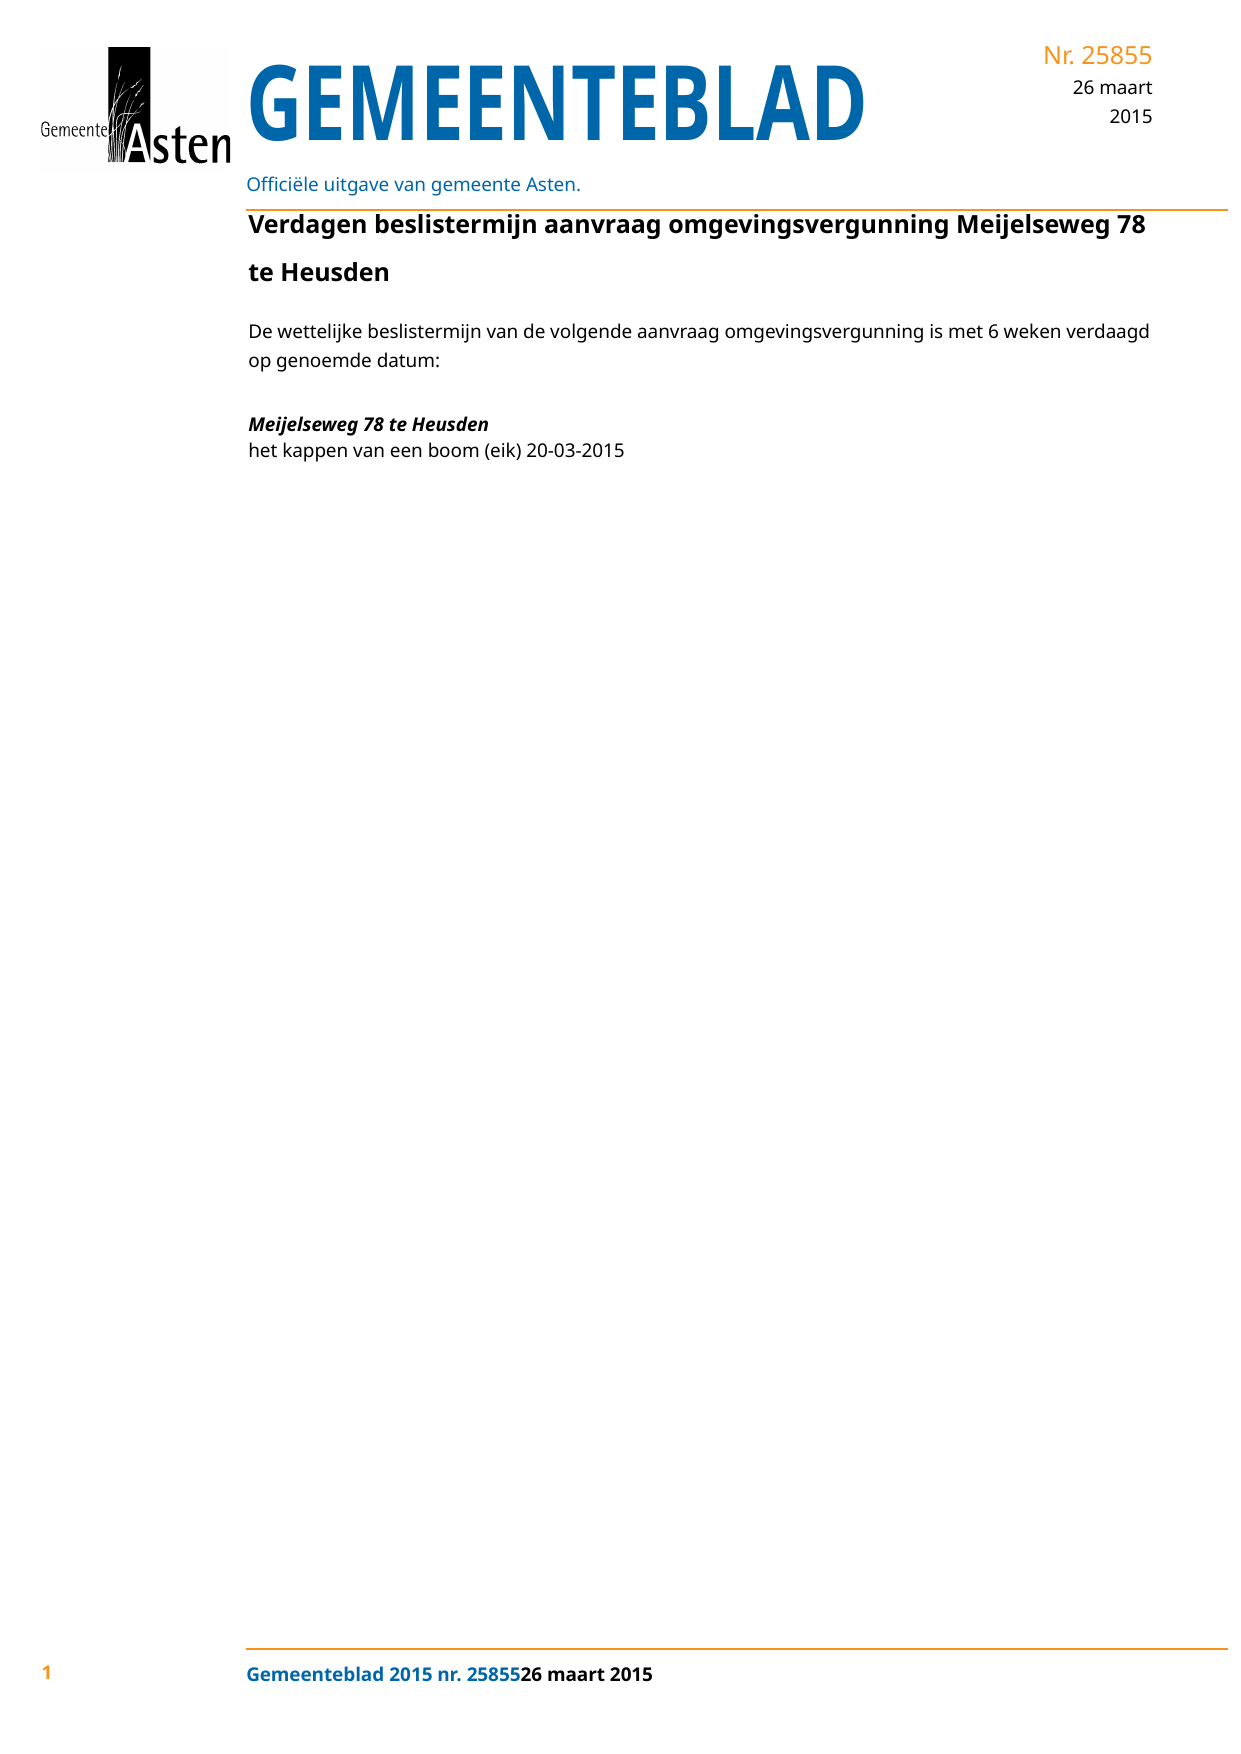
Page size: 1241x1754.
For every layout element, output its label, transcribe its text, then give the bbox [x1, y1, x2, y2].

text Verdagen beslistermijn aanvraag omgevingsvergunning Meijelseweg 78 te Heusden [248, 211, 1152, 288]
text het kappen van een boom (eik) 20-03-2015 [248, 437, 1152, 463]
picture [41, 47, 231, 172]
text De wettelijke beslistermijn van de volgende aanvraag omgevingsvergunning is met 6 weken verdaagd op genoemde datum: [248, 318, 1152, 373]
text Meijelseweg 78 te Heusden [248, 411, 1152, 437]
